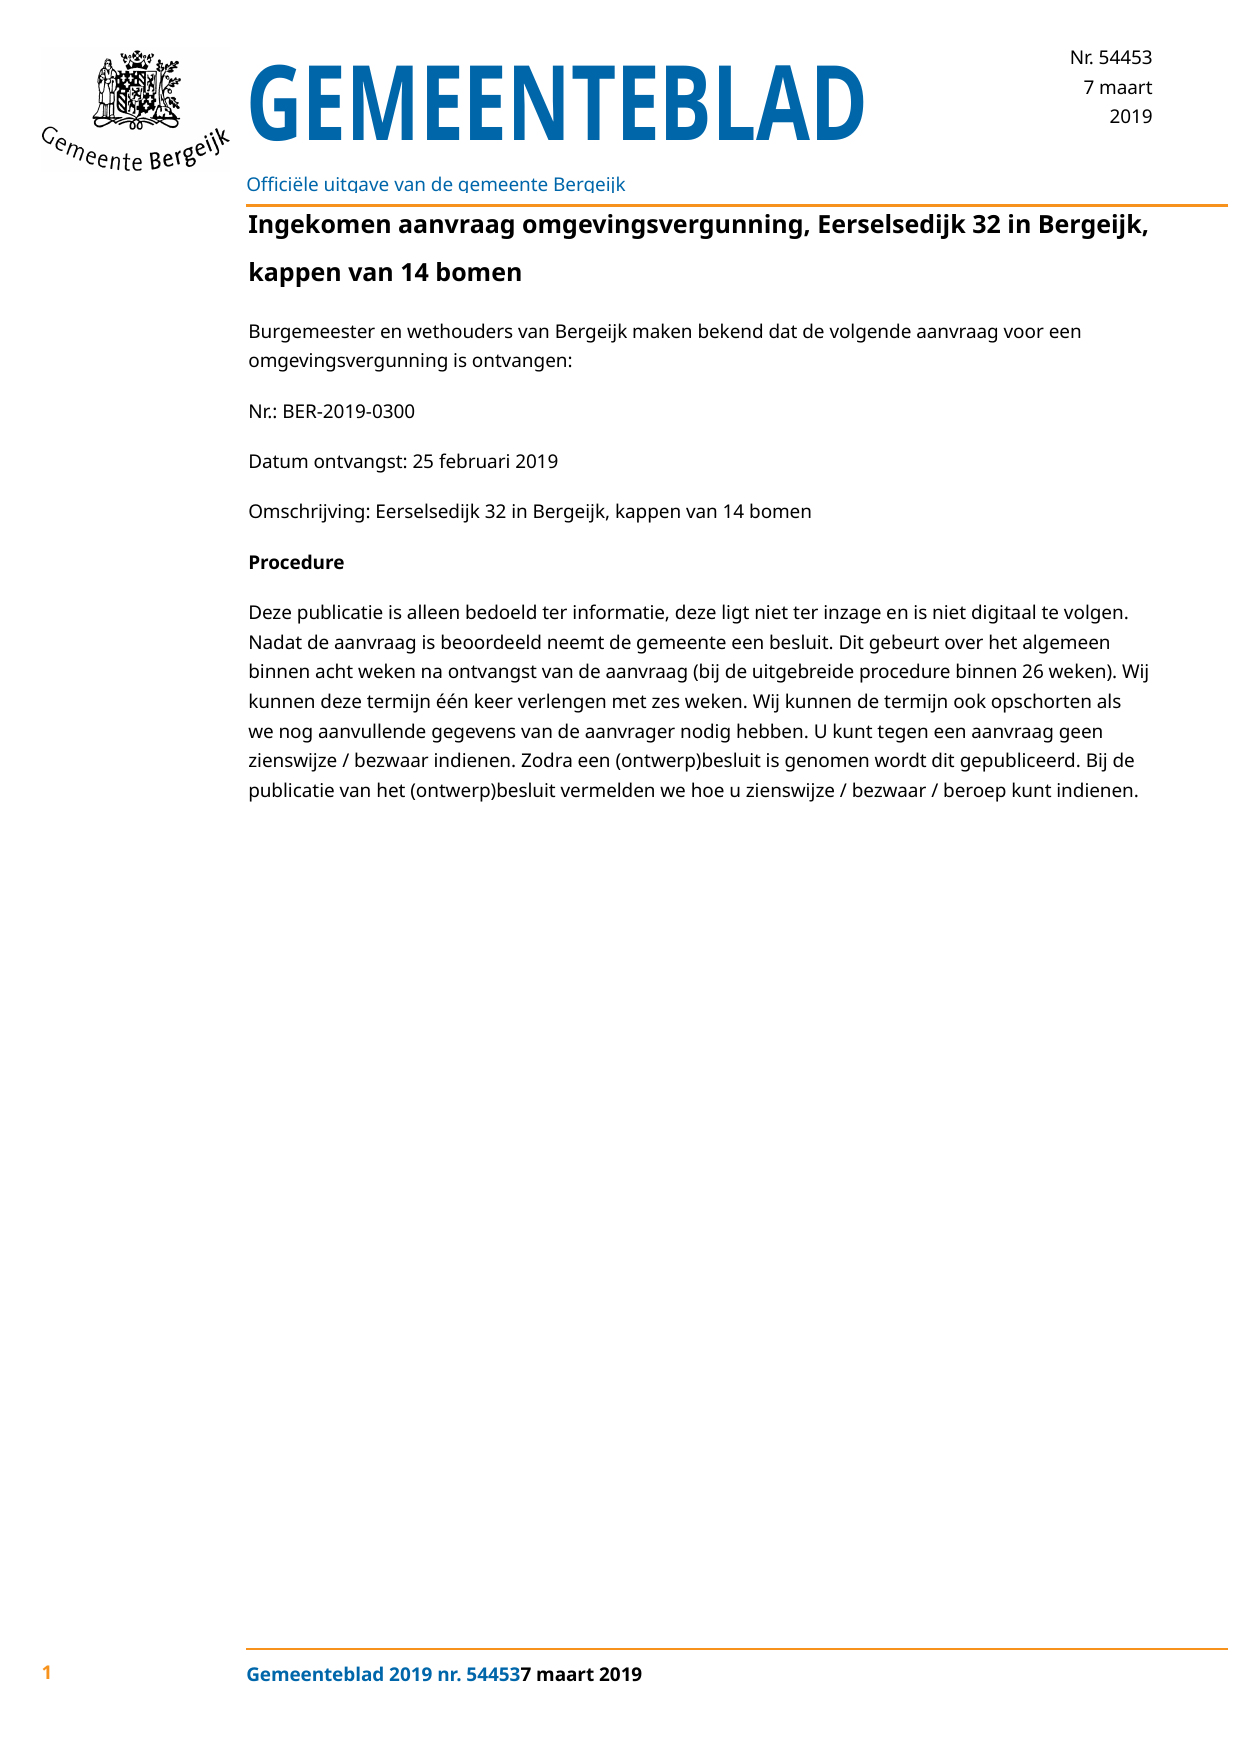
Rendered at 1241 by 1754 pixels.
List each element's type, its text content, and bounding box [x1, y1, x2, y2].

text Datum ontvangst: 25 februari 2019 [248, 448, 1152, 474]
text Burgemeester en wethouders van Bergeijk maken bekend dat de volgende aanvraag voor een omgevingsvergunning is ontvangen: [248, 318, 1152, 373]
text Ingekomen aanvraag omgevingsvergunning, Eerselsedijk 32 in Bergeijk, kappen van 14 bomen [248, 207, 1152, 288]
text Deze publicatie is alleen bedoeld ter informatie, deze ligt niet ter inzage en is niet digitaal te volgen. Nadat de aanvraag is beoordeeld neemt de gemeente een besluit. Dit gebeurt over het algemeen binnen acht weken na ontvangst van de aanvraag (bij de uitgebreide procedure binnen 26 weken). Wij kunnen deze termijn één keer verlengen met zes weken. Wij kunnen de termijn ook opschorten als we nog aanvullende gegevens van de aanvrager nodig hebben. U kunt tegen een aanvraag geen zienswijze / bezwaar indienen. Zodra een (ontwerp)besluit is genomen wordt dit gepubliceerd. Bij de publicatie van het (ontwerp)besluit vermelden we hoe u zienswijze / bezwaar / beroep kunt indienen. [248, 599, 1152, 803]
text Procedure [248, 549, 1152, 575]
picture [41, 47, 231, 172]
text Omschrijving: Eerselsedijk 32 in Bergeijk, kappen van 14 bomen [248, 499, 1152, 524]
text Nr.: BER-2019-0300 [248, 398, 1152, 424]
